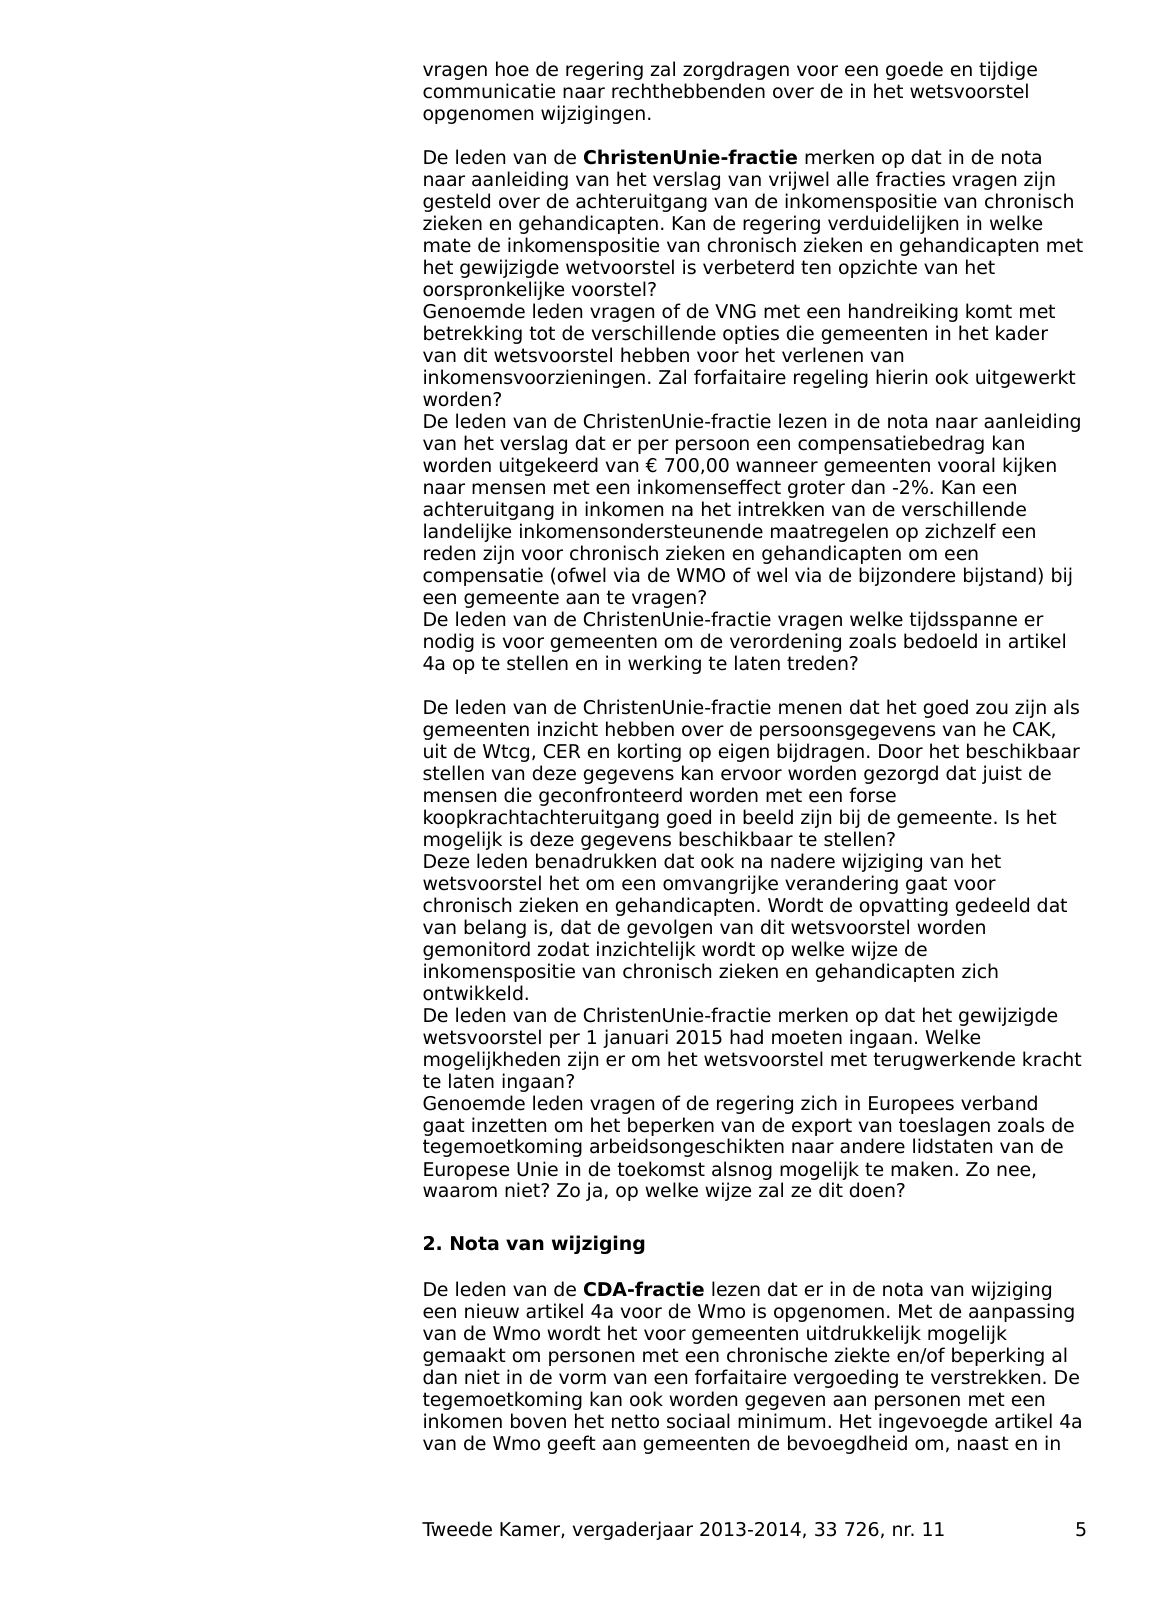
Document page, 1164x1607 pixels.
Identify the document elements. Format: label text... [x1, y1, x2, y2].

text De leden van de ChristenUnie-fractie lezen in de nota naar aanleiding van het verslag dat er per persoon een compensatiebedrag kan worden uitgekeerd van € 700,00 wanneer gemeenten vooral kijken naar mensen met een inkomenseffect groter dan -2%. Kan een achteruitgang in inkomen na het intrekken van de verschillende landelijke inkomensondersteunende maatregelen op zichzelf een reden zijn voor chronisch zieken en gehandicapten om een compensatie (ofwel via de WMO of wel via de bijzondere bijstand) bij een gemeente aan te vragen? [422, 411, 1087, 609]
text De leden van de ChristenUnie-fractie merken op dat het gewijzigde wetsvoorstel per 1 januari 2015 had moeten ingaan. Welke mogelijkheden zijn er om het wetsvoorstel met terugwerkende kracht te laten ingaan? [422, 1004, 1087, 1092]
text De leden van de ChristenUnie-fractie vragen welke tijdsspanne er nodig is voor gemeenten om de verordening zoals bedoeld in artikel 4a op te stellen en in werking te laten treden? [422, 609, 1087, 675]
text De leden van de CDA-fractie lezen dat er in de nota van wijziging een nieuw artikel 4a voor de Wmo is opgenomen. Met de aanpassing van de Wmo wordt het voor gemeenten uitdrukkelijk mogelijk gemaakt om personen met een chronische ziekte en/of beperking al dan niet in de vorm van een forfaitaire vergoeding te verstrekken. De tegemoetkoming kan ook worden gegeven aan personen met een inkomen boven het netto sociaal minimum. Het ingevoegde artikel 4a van de Wmo geeft aan gemeenten de bevoegdheid om, naast en in [422, 1279, 1087, 1455]
subtitle 2. Nota van wijziging [422, 1232, 1087, 1254]
text vragen hoe de regering zal zorgdragen voor een goede en tijdige communicatie naar rechthebbenden over de in het wetsvoorstel opgenomen wijzigingen. [422, 59, 1087, 125]
text De leden van de ChristenUnie-fractie merken op dat in de nota naar aanleiding van het verslag van vrijwel alle fracties vragen zijn gesteld over de achteruitgang van de inkomenspositie van chronisch zieken en gehandicapten. Kan de regering verduidelijken in welke mate de inkomenspositie van chronisch zieken en gehandicapten met het gewijzigde wetvoorstel is verbeterd ten opzichte van het oorspronkelijke voorstel? [422, 147, 1087, 301]
text Deze leden benadrukken dat ook na nadere wijziging van het wetsvoorstel het om een omvangrijke verandering gaat voor chronisch zieken en gehandicapten. Wordt de opvatting gedeeld dat van belang is, dat de gevolgen van dit wetsvoorstel worden gemonitord zodat inzichtelijk wordt op welke wijze de inkomenspositie van chronisch zieken en gehandicapten zich ontwikkeld. [422, 851, 1087, 1004]
text Genoemde leden vragen of de regering zich in Europees verband gaat inzetten om het beperken van de export van toeslagen zoals de tegemoetkoming arbeidsongeschikten naar andere lidstaten van de Europese Unie in de toekomst alsnog mogelijk te maken. Zo nee, waarom niet? Zo ja, op welke wijze zal ze dit doen? [422, 1092, 1087, 1202]
text De leden van de ChristenUnie-fractie menen dat het goed zou zijn als gemeenten inzicht hebben over de persoonsgegevens van he CAK, uit de Wtcg, CER en korting op eigen bijdragen. Door het beschikbaar stellen van deze gegevens kan ervoor worden gezorgd dat juist de mensen die geconfronteerd worden met een forse koopkrachtachteruitgang goed in beeld zijn bij de gemeente. Is het mogelijk is deze gegevens beschikbaar te stellen? [422, 697, 1087, 851]
text Genoemde leden vragen of de VNG met een handreiking komt met betrekking tot de verschillende opties die gemeenten in het kader van dit wetsvoorstel hebben voor het verlenen van inkomensvoorzieningen. Zal forfaitaire regeling hierin ook uitgewerkt worden? [422, 301, 1087, 411]
